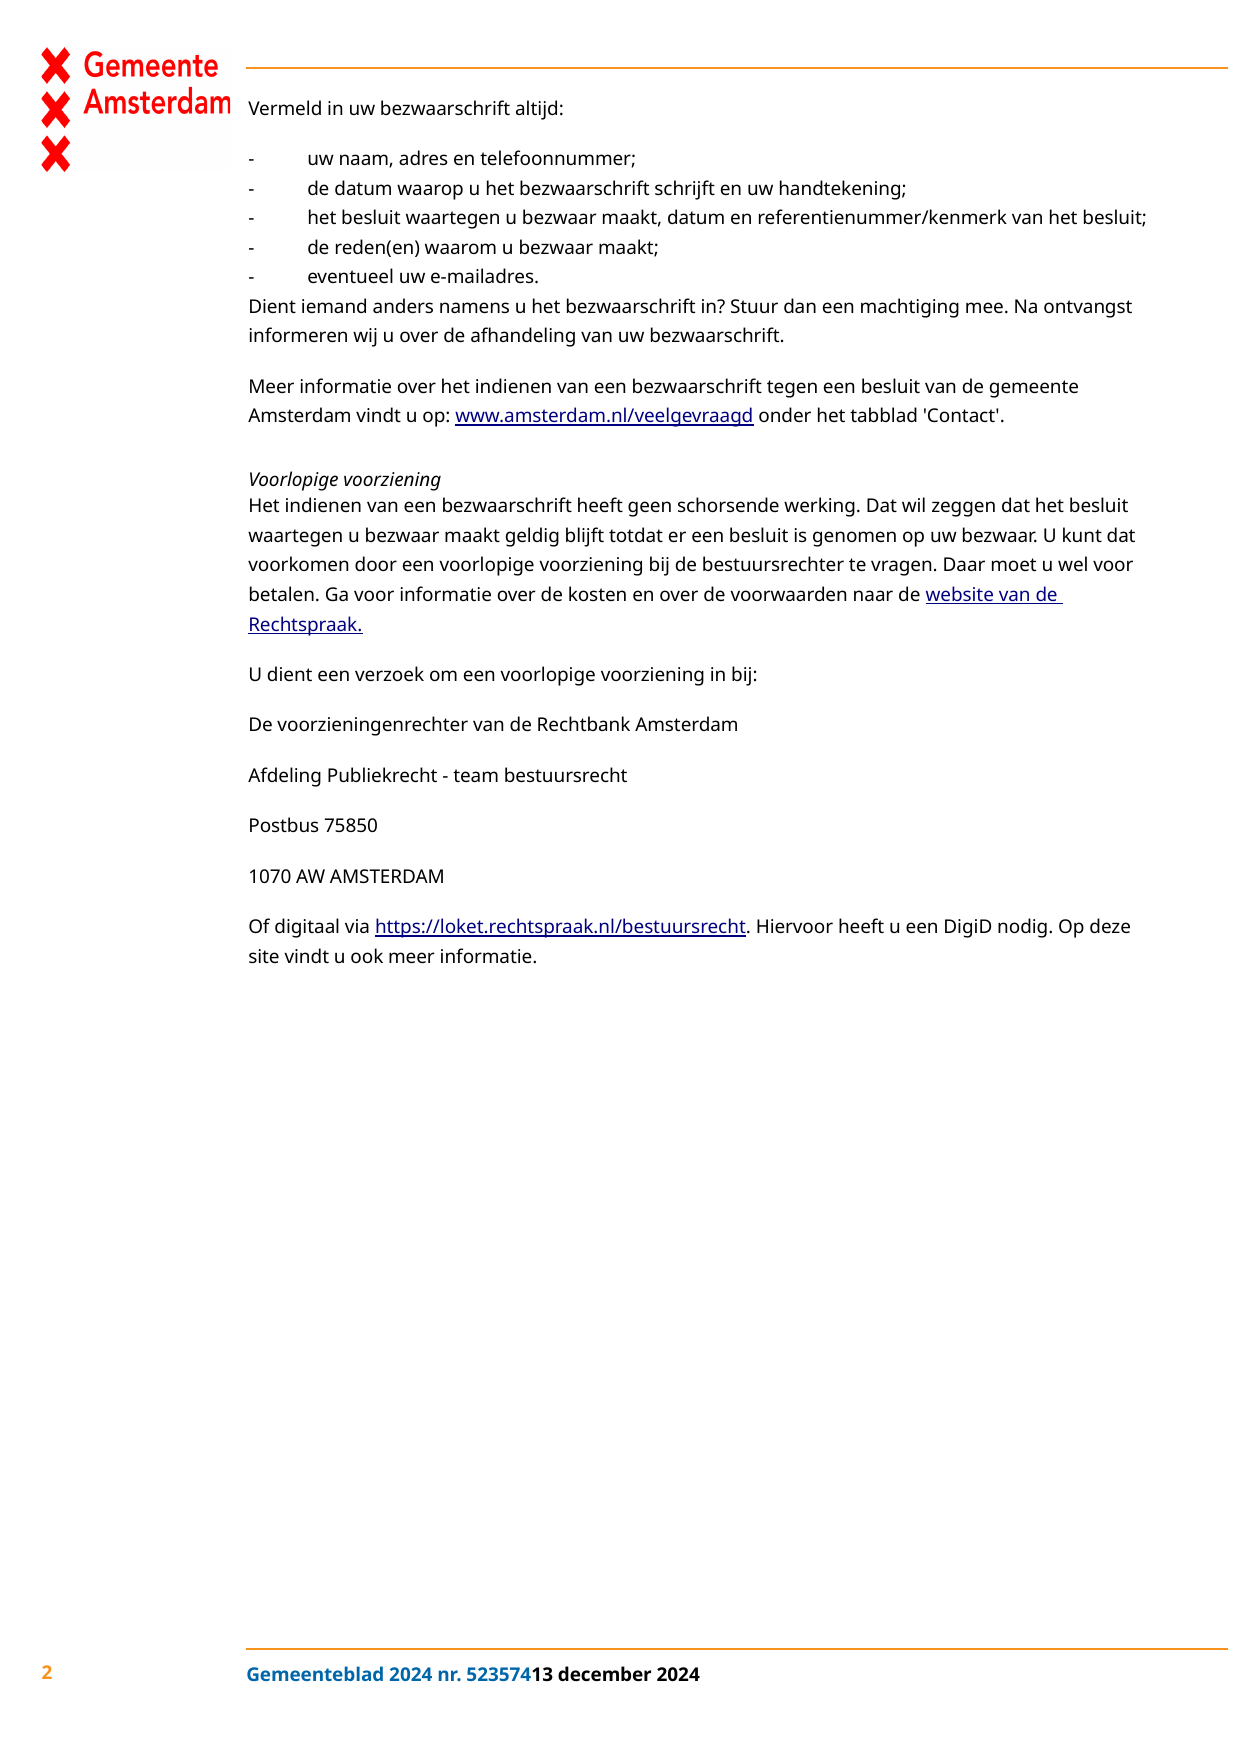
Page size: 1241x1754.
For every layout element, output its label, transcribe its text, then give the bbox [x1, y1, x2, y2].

list de reden(en) waarom u bezwaar maakt; [248, 234, 1152, 260]
text 1070 AW AMSTERDAM [248, 863, 1152, 888]
text Meer informatie over het indienen van een bezwaarschrift tegen een besluit van de gemeente Amsterdam vindt u op: www.amsterdam.nl/veelgevraagd onder het tabblad 'Contact'. [248, 373, 1152, 428]
list het besluit waartegen u bezwaar maakt, datum en referentienummer/kenmerk van het besluit; [248, 204, 1152, 230]
list uw naam, adres en telefoonnummer; [248, 145, 1152, 171]
text Het indienen van een bezwaarschrift heeft geen schorsende werking. Dat wil zeggen dat het besluit waartegen u bezwaar maakt geldig blijft totdat er een besluit is genomen op uw bezwaar. U kunt dat voorkomen door een voorlopige voorziening bij de bestuursrechter te vragen. Daar moet u wel voor betalen. Ga voor informatie over de kosten en over de voorwaarden naar de website van de Rechtspraak. [248, 492, 1152, 636]
text Vermeld in uw bezwaarschrift altijd: [248, 95, 1152, 121]
picture [41, 47, 231, 172]
text Dient iemand anders namens u het bezwaarschrift in? Stuur dan een machtiging mee. Na ontvangst informeren wij u over de afhandeling van uw bezwaarschrift. [248, 293, 1152, 348]
text Afdeling Publiekrecht - team bestuursrecht [248, 762, 1152, 788]
text Postbus 75850 [248, 812, 1152, 838]
text Of digitaal via https://loket.rechtspraak.nl/bestuursrecht. Hiervoor heeft u een DigiD nodig. Op deze site vindt u ook meer informatie. [248, 913, 1152, 968]
text De voorzieningenrechter van de Rechtbank Amsterdam [248, 712, 1152, 737]
text Voorlopige voorziening [248, 467, 1152, 492]
list eventueel uw e-mailadres. [248, 263, 1152, 289]
list de datum waarop u het bezwaarschrift schrijft en uw handtekening; [248, 175, 1152, 201]
text U dient een verzoek om een voorlopige voorziening in bij: [248, 661, 1152, 687]
